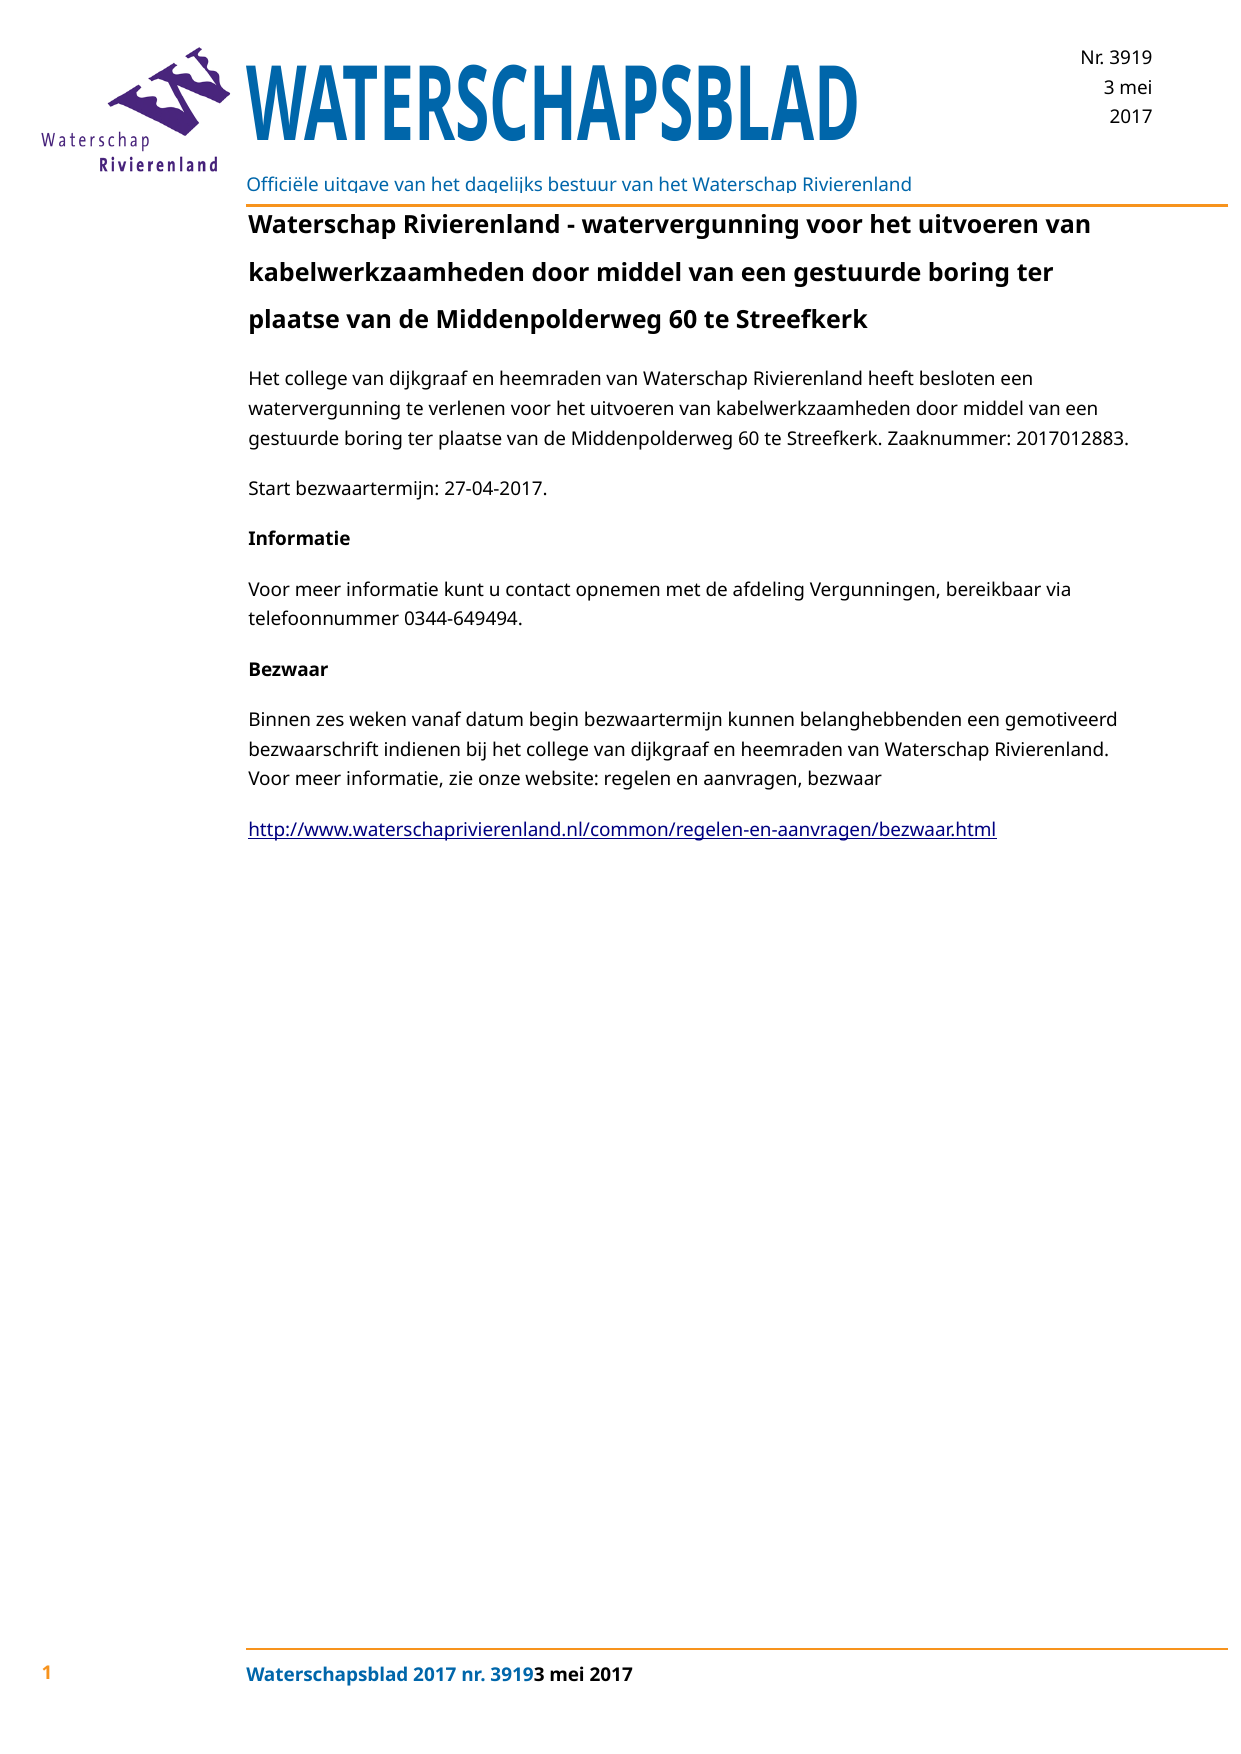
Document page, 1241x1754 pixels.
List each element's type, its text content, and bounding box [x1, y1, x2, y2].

text Start bezwaartermijn: 27-04-2017. [248, 475, 1152, 501]
text Waterschap Rivierenland - watervergunning voor het uitvoeren van kabelwerkzaamheden door middel van een gestuurde boring ter plaatse van de Middenpolderweg 60 te Streefkerk [248, 207, 1152, 336]
text Voor meer informatie kunt u contact opnemen met de afdeling Vergunningen, bereikbaar via telefoonnummer 0344-649494. [248, 576, 1152, 631]
picture [41, 47, 231, 172]
text http://www.waterschaprivierenland.nl/common/regelen-en-aanvragen/bezwaar.html [248, 816, 1152, 842]
text Bezwaar [248, 656, 1152, 682]
text Het college van dijkgraaf en heemraden van Waterschap Rivierenland heeft besloten een watervergunning te verlenen voor het uitvoeren van kabelwerkzaamheden door middel van een gestuurde boring ter plaatse van de Middenpolderweg 60 te Streefkerk. Zaaknummer: 2017012883. [248, 366, 1152, 450]
text Informatie [248, 526, 1152, 551]
text Binnen zes weken vanaf datum begin bezwaartermijn kunnen belanghebbenden een gemotiveerd bezwaarschrift indienen bij het college van dijkgraaf en heemraden van Waterschap Rivierenland. Voor meer informatie, zie onze website: regelen en aanvragen, bezwaar [248, 706, 1152, 791]
